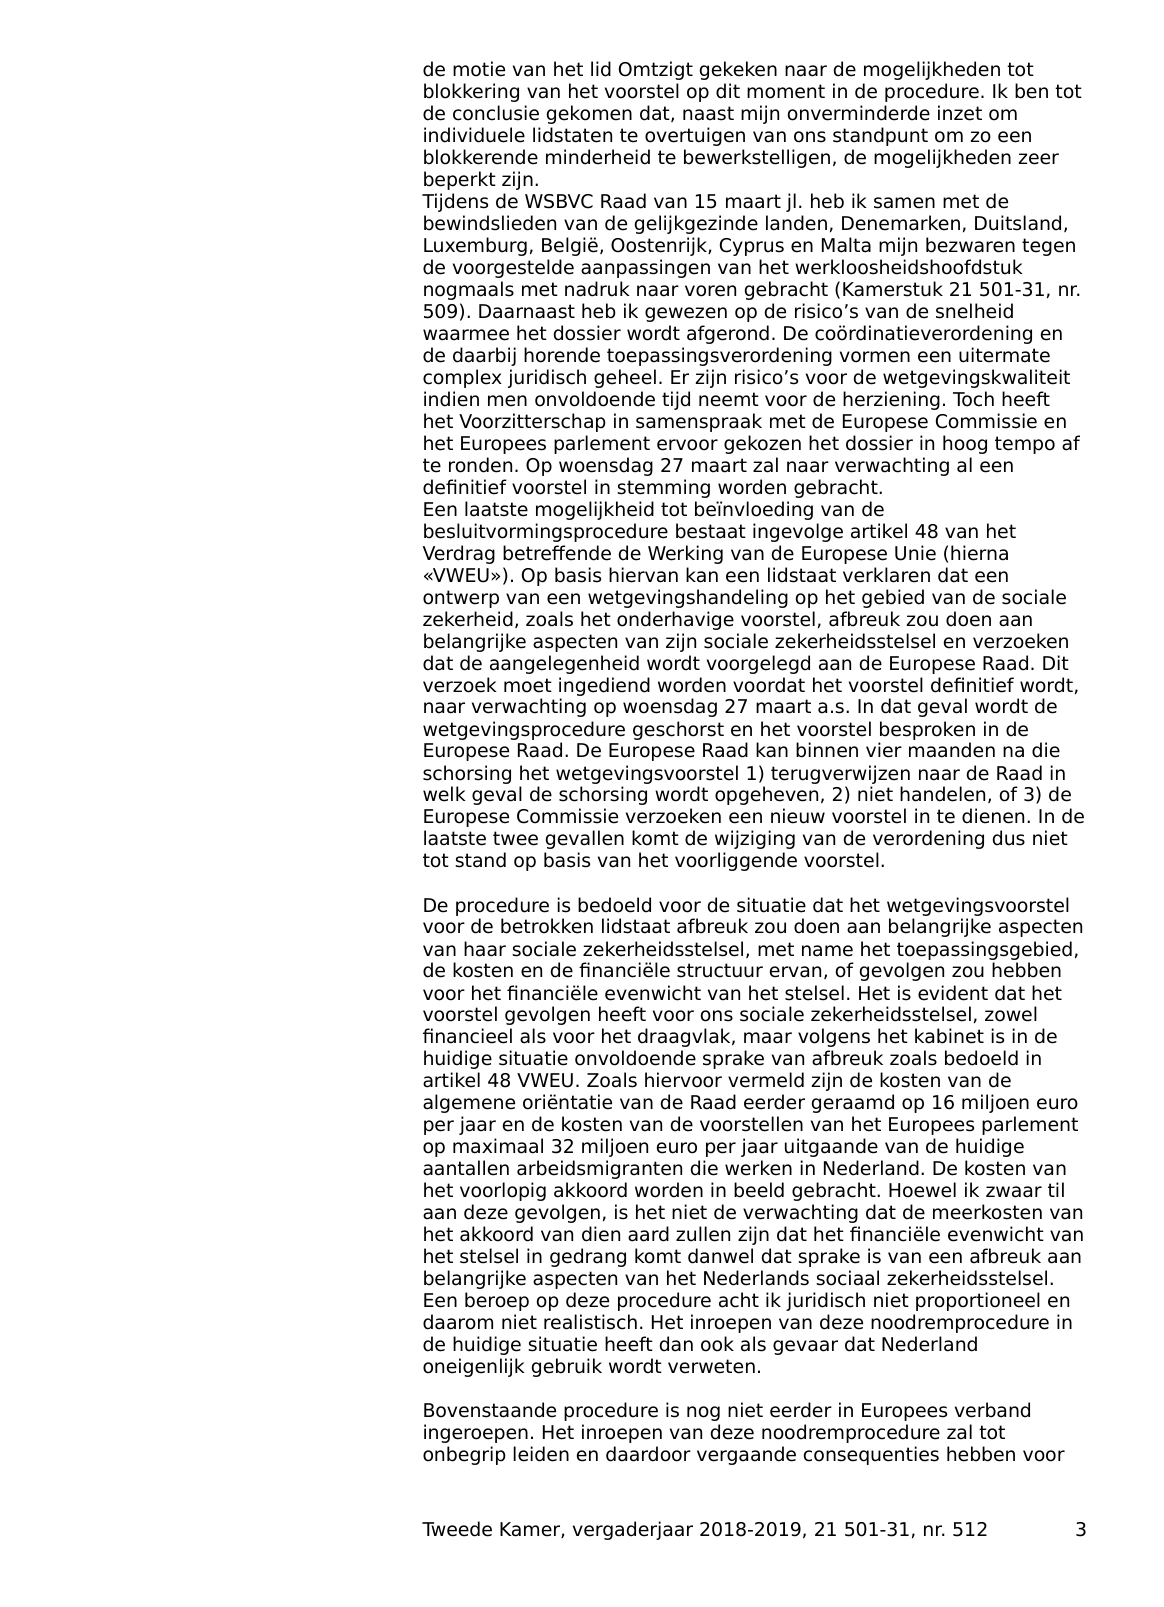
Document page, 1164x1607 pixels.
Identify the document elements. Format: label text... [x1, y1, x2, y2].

text de motie van het lid Omtzigt gekeken naar de mogelijkheden tot blokkering van het voorstel op dit moment in de procedure. Ik ben tot de conclusie gekomen dat, naast mijn onverminderde inzet om individuele lidstaten te overtuigen van ons standpunt om zo een blokkerende minderheid te bewerkstelligen, de mogelijkheden zeer beperkt zijn. [422, 59, 1087, 191]
text Tijdens de WSBVC Raad van 15 maart jl. heb ik samen met de bewindslieden van de gelijkgezinde landen, Denemarken, Duitsland, Luxemburg, België, Oostenrijk, Cyprus en Malta mijn bezwaren tegen de voorgestelde aanpassingen van het werkloosheidshoofdstuk nogmaals met nadruk naar voren gebracht (Kamerstuk 21 501-31, nr. 509). Daarnaast heb ik gewezen op de risico’s van de snelheid waarmee het dossier wordt afgerond. De coördinatieverordening en de daarbij horende toepassingsverordening vormen een uitermate complex juridisch geheel. Er zijn risico’s voor de wetgevingskwaliteit indien men onvoldoende tijd neemt voor de herziening. Toch heeft het Voorzitterschap in samenspraak met de Europese Commissie en het Europees parlement ervoor gekozen het dossier in hoog tempo af te ronden. Op woensdag 27 maart zal naar verwachting al een definitief voorstel in stemming worden gebracht. [422, 191, 1087, 499]
text Een laatste mogelijkheid tot beïnvloeding van de besluitvormingsprocedure bestaat ingevolge artikel 48 van het Verdrag betreffende de Werking van de Europese Unie (hierna «VWEU»). Op basis hiervan kan een lidstaat verklaren dat een ontwerp van een wetgevingshandeling op het gebied van de sociale zekerheid, zoals het onderhavige voorstel, afbreuk zou doen aan belangrijke aspecten van zijn sociale zekerheidsstelsel en verzoeken dat de aangelegenheid wordt voorgelegd aan de Europese Raad. Dit verzoek moet ingediend worden voordat het voorstel definitief wordt, naar verwachting op woensdag 27 maart a.s. In dat geval wordt de wetgevingsprocedure geschorst en het voorstel besproken in de Europese Raad. De Europese Raad kan binnen vier maanden na die schorsing het wetgevingsvoorstel 1) terugverwijzen naar de Raad in welk geval de schorsing wordt opgeheven, 2) niet handelen, of 3) de Europese Commissie verzoeken een nieuw voorstel in te dienen. In de laatste twee gevallen komt de wijziging van de verordening dus niet tot stand op basis van het voorliggende voorstel. [422, 499, 1087, 872]
text De procedure is bedoeld voor de situatie dat het wetgevingsvoorstel voor de betrokken lidstaat afbreuk zou doen aan belangrijke aspecten van haar sociale zekerheidsstelsel, met name het toepassingsgebied, de kosten en de financiële structuur ervan, of gevolgen zou hebben voor het financiële evenwicht van het stelsel. Het is evident dat het voorstel gevolgen heeft voor ons sociale zekerheidsstelsel, zowel financieel als voor het draagvlak, maar volgens het kabinet is in de huidige situatie onvoldoende sprake van afbreuk zoals bedoeld in artikel 48 VWEU. Zoals hiervoor vermeld zijn de kosten van de algemene oriëntatie van de Raad eerder geraamd op 16 miljoen euro per jaar en de kosten van de voorstellen van het Europees parlement op maximaal 32 miljoen euro per jaar uitgaande van de huidige aantallen arbeidsmigranten die werken in Nederland. De kosten van het voorlopig akkoord worden in beeld gebracht. Hoewel ik zwaar til aan deze gevolgen, is het niet de verwachting dat de meerkosten van het akkoord van dien aard zullen zijn dat het financiële evenwicht van het stelsel in gedrang komt danwel dat sprake is van een afbreuk aan belangrijke aspecten van het Nederlands sociaal zekerheidsstelsel. Een beroep op deze procedure acht ik juridisch niet proportioneel en daarom niet realistisch. Het inroepen van deze noodremprocedure in de huidige situatie heeft dan ook als gevaar dat Nederland oneigenlijk gebruik wordt verweten. [422, 894, 1087, 1378]
text Bovenstaande procedure is nog niet eerder in Europees verband ingeroepen. Het inroepen van deze noodremprocedure zal tot onbegrip leiden en daardoor vergaande consequenties hebben voor [422, 1400, 1087, 1466]
